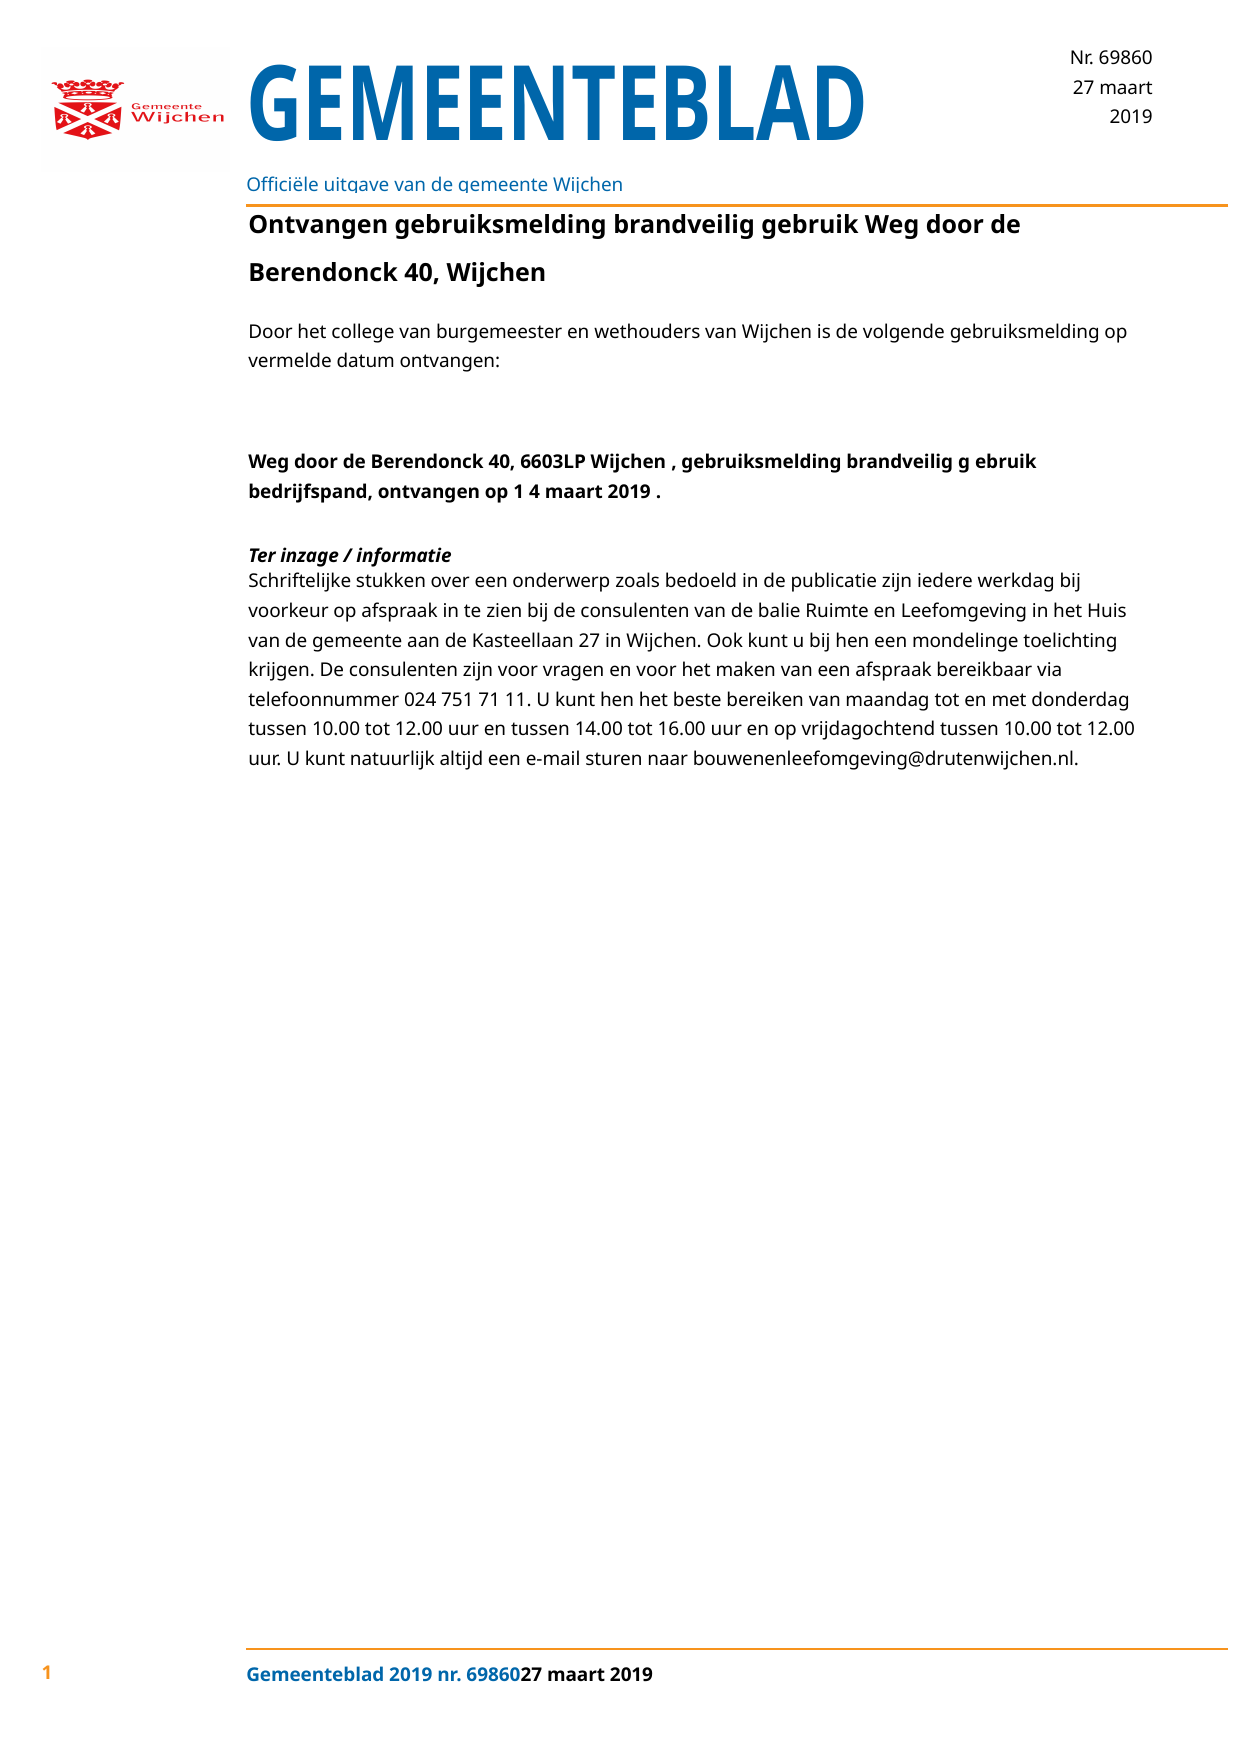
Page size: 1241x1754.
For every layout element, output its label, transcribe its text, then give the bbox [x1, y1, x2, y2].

picture [41, 47, 231, 172]
text Ter inzage / informatie [248, 542, 1152, 568]
text Schriftelijke stukken over een onderwerp zoals bedoeld in de publicatie zijn iedere werkdag bij voorkeur op afspraak in te zien bij de consulenten van de balie Ruimte en Leefomgeving in het Huis van de gemeente aan de Kasteellaan 27 in Wijchen. Ook kunt u bij hen een mondelinge toelichting krijgen. De consulenten zijn voor vragen en voor het maken van een afspraak bereikbaar via telefoonnummer 024 751 71 11. U kunt hen het beste bereiken van maandag tot en met donderdag tussen 10.00 tot 12.00 uur en tussen 14.00 tot 16.00 uur en op vrijdagochtend tussen 10.00 tot 12.00 uur. U kunt natuurlijk altijd een e-mail sturen naar bouwenenleefomgeving@drutenwijchen.nl. [248, 568, 1152, 771]
text Ontvangen gebruiksmelding brandveilig gebruik Weg door de Berendonck 40, Wijchen [248, 207, 1152, 288]
text Door het college van burgemeester en wethouders van Wijchen is de volgende gebruiksmelding op vermelde datum ontvangen: [248, 318, 1152, 373]
text Weg door de Berendonck 40, 6603LP Wijchen , gebruiksmelding brandveilig g ebruik bedrijfspand, ontvangen op 1 4 maart 2019 . [248, 448, 1152, 504]
